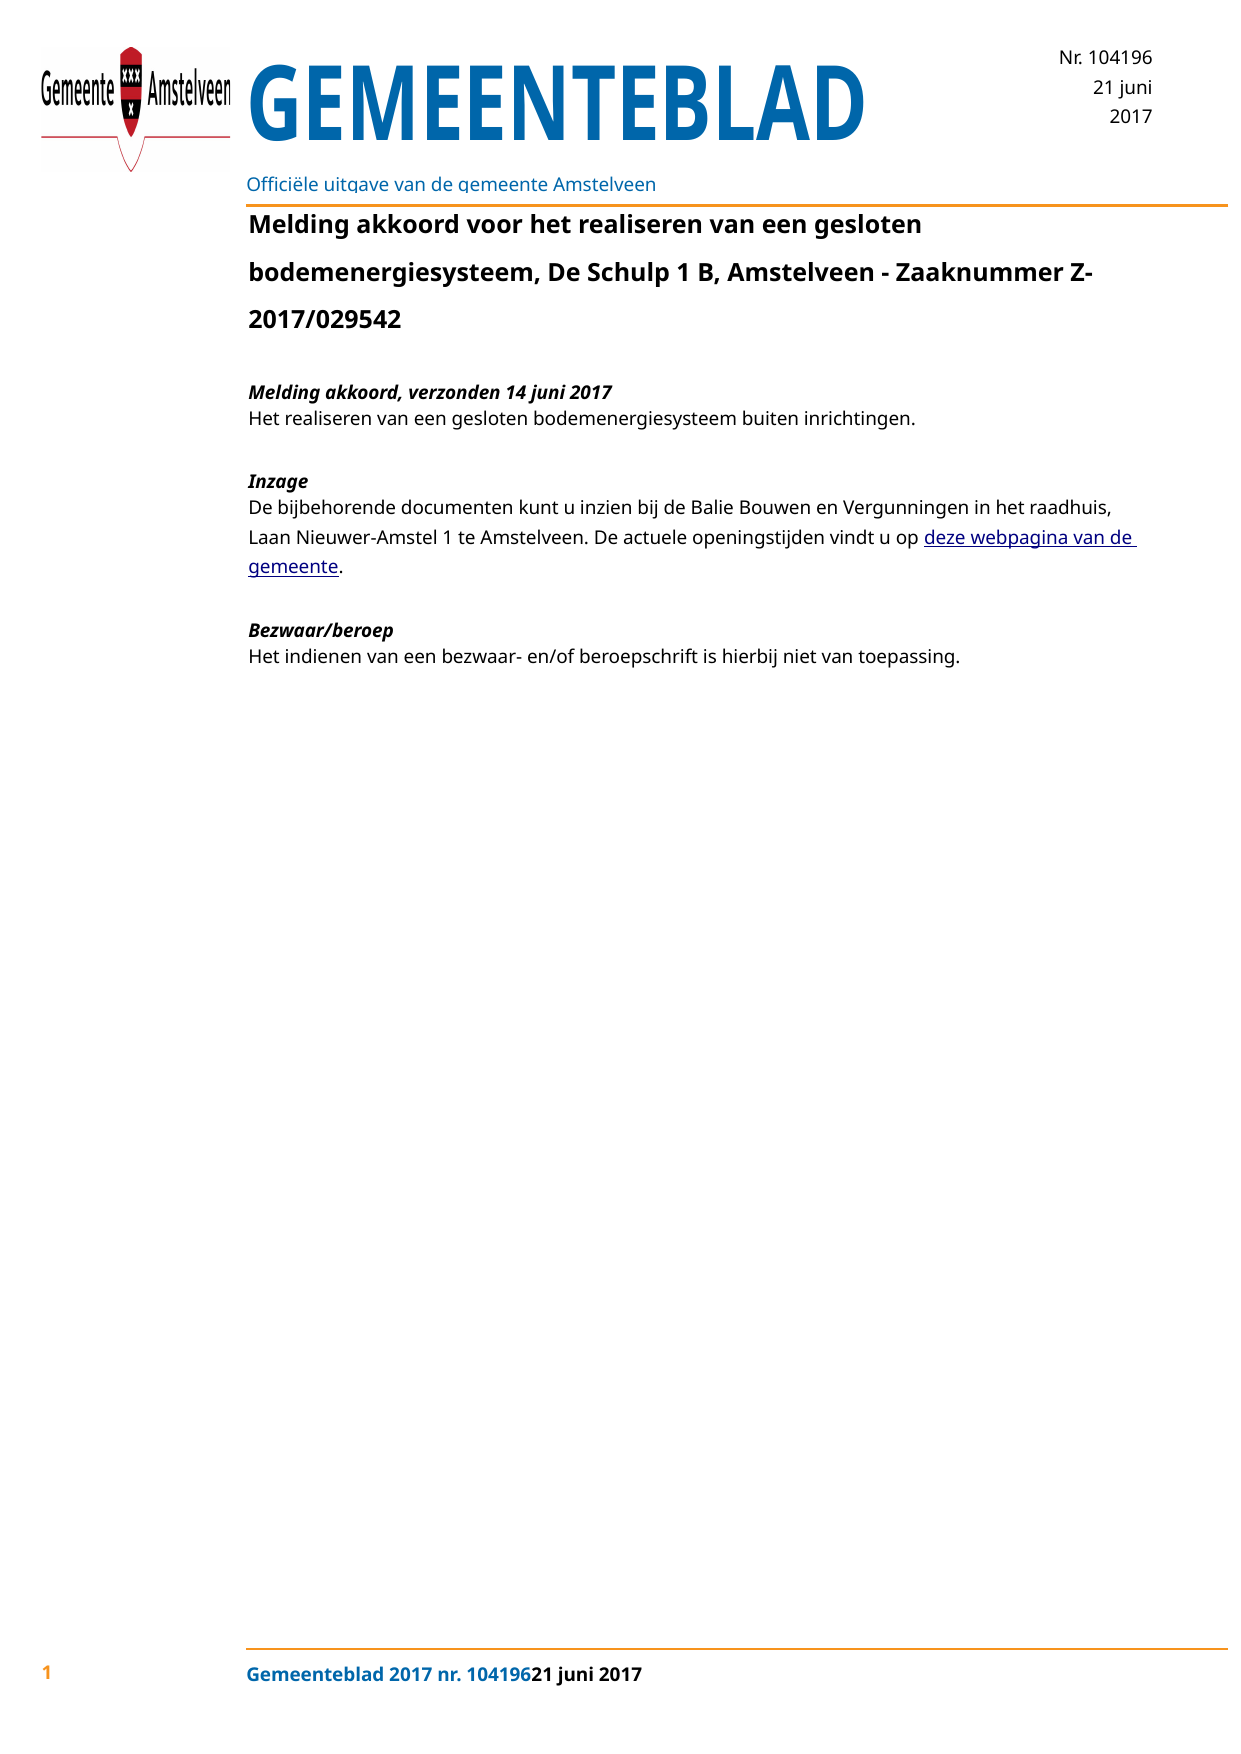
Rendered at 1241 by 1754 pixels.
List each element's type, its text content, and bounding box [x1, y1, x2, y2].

text Bezwaar/beroep [248, 618, 1152, 643]
text Melding akkoord voor het realiseren van een gesloten bodemenergiesysteem, De Schulp 1 B, Amstelveen - Zaaknummer Z-2017/029542 [248, 207, 1152, 336]
text Het indienen van een bezwaar- en/of beroepschrift is hierbij niet van toepassing. [248, 643, 1152, 669]
text Melding akkoord, verzonden 14 juni 2017 [248, 379, 1152, 405]
picture [41, 47, 231, 172]
text De bijbehorende documenten kunt u inzien bij de Balie Bouwen en Vergunningen in het raadhuis, Laan Nieuwer-Amstel 1 te Amstelveen. De actuele openingstijden vindt u op deze webpagina van de gemeente. [248, 494, 1152, 579]
text Het realiseren van een gesloten bodemenergiesysteem buiten inrichtingen. [248, 405, 1152, 431]
text Inzage [248, 469, 1152, 494]
